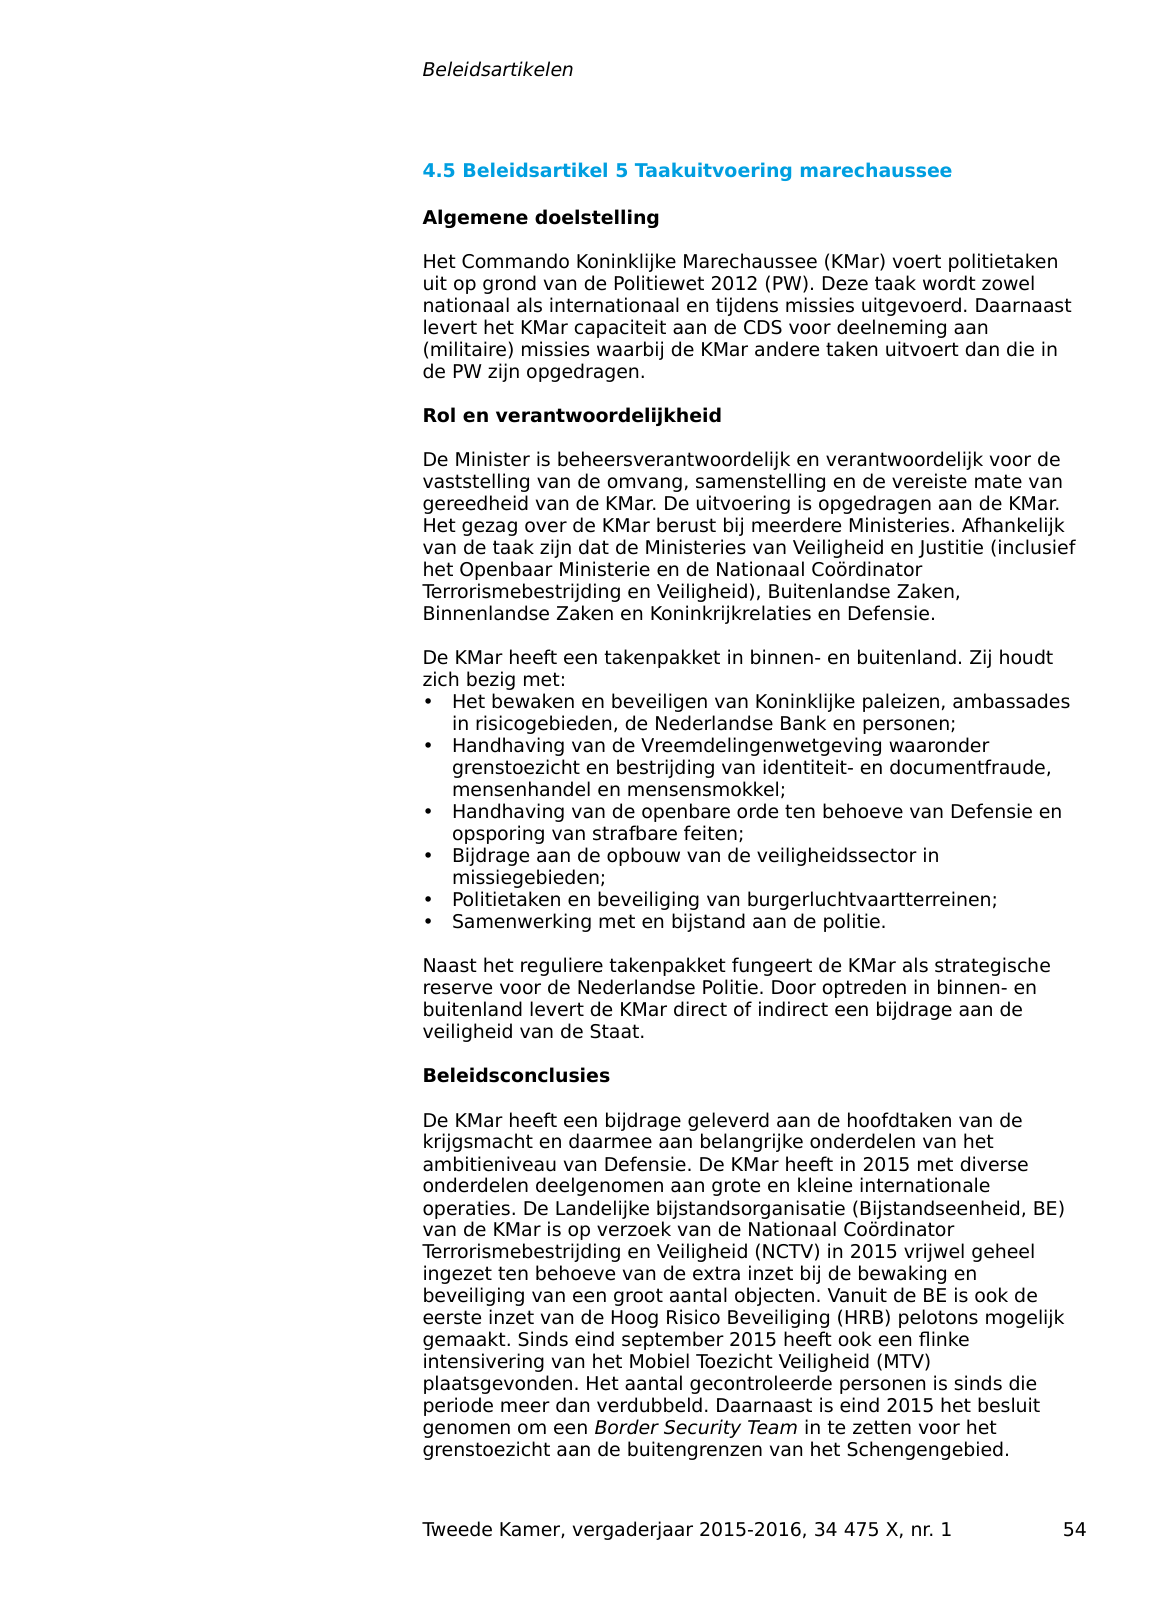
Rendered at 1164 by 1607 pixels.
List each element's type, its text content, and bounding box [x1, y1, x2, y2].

text • Handhaving van de Vreemdelingenwetgeving waaronder grenstoezicht en bestrijding van identiteit- en documentfraude, mensenhandel en mensensmokkel; [422, 735, 1087, 801]
text Het Commando Koninklijke Marechaussee (KMar) voert politietaken uit op grond van de Politiewet 2012 (PW). Deze taak wordt zowel nationaal als internationaal en tijdens missies uitgevoerd. Daarnaast levert het KMar capaciteit aan de CDS voor deelneming aan (militaire) missies waarbij de KMar andere taken uitvoert dan die in de PW zijn opgedragen. [422, 251, 1087, 383]
text • Het bewaken en beveiligen van Koninklijke paleizen, ambassades in risicogebieden, de Nederlandse Bank en personen; [422, 691, 1087, 735]
text • Handhaving van de openbare orde ten behoeve van Defensie en opsporing van strafbare feiten; [422, 801, 1087, 845]
subtitle Rol en verantwoordelijkheid [422, 405, 1087, 427]
text • Bijdrage aan de opbouw van de veiligheidssector in missiegebieden; [422, 845, 1087, 889]
text • Politietaken en beveiliging van burgerluchtvaartterreinen; [422, 889, 1087, 911]
subtitle 4.5 Beleidsartikel 5 Taakuitvoering marechaussee [422, 160, 1087, 182]
subtitle Algemene doelstelling [422, 207, 1087, 229]
subtitle Beleidsconclusies [422, 1065, 1087, 1087]
text De Minister is beheersverantwoordelijk en verantwoordelijk voor de vaststelling van de omvang, samenstelling en de vereiste mate van gereedheid van de KMar. De uitvoering is opgedragen aan de KMar. Het gezag over de KMar berust bij meerdere Ministeries. Afhankelijk van de taak zijn dat de Ministeries van Veiligheid en Justitie (inclusief het Openbaar Ministerie en de Nationaal Coördinator Terrorismebestrijding en Veiligheid), Buitenlandse Zaken, Binnenlandse Zaken en Koninkrijkrelaties en Defensie. [422, 449, 1087, 625]
text • Samenwerking met en bijstand aan de politie. [422, 911, 1087, 933]
text De KMar heeft een bijdrage geleverd aan de hoofdtaken van de krijgsmacht en daarmee aan belangrijke onderdelen van het ambitieniveau van Defensie. De KMar heeft in 2015 met diverse onderdelen deelgenomen aan grote en kleine internationale operaties. De Landelijke bijstandsorganisatie (Bijstandseenheid, BE) van de KMar is op verzoek van de Nationaal Coördinator Terrorismebestrijding en Veiligheid (NCTV) in 2015 vrijwel geheel ingezet ten behoeve van de extra inzet bij de bewaking en beveiliging van een groot aantal objecten. Vanuit de BE is ook de eerste inzet van de Hoog Risico Beveiliging (HRB) pelotons mogelijk gemaakt. Sinds eind september 2015 heeft ook een flinke intensivering van het Mobiel Toezicht Veiligheid (MTV) plaatsgevonden. Het aantal gecontroleerde personen is sinds die periode meer dan verdubbeld. Daarnaast is eind 2015 het besluit genomen om een Border Security Team in te zetten voor het grenstoezicht aan de buitengrenzen van het Schengengebied. [422, 1109, 1087, 1461]
text De KMar heeft een takenpakket in binnen- en buitenland. Zij houdt zich bezig met: [422, 647, 1087, 691]
text Naast het reguliere takenpakket fungeert de KMar als strategische reserve voor de Nederlandse Politie. Door optreden in binnen- en buitenland levert de KMar direct of indirect een bijdrage aan de veiligheid van de Staat. [422, 955, 1087, 1043]
